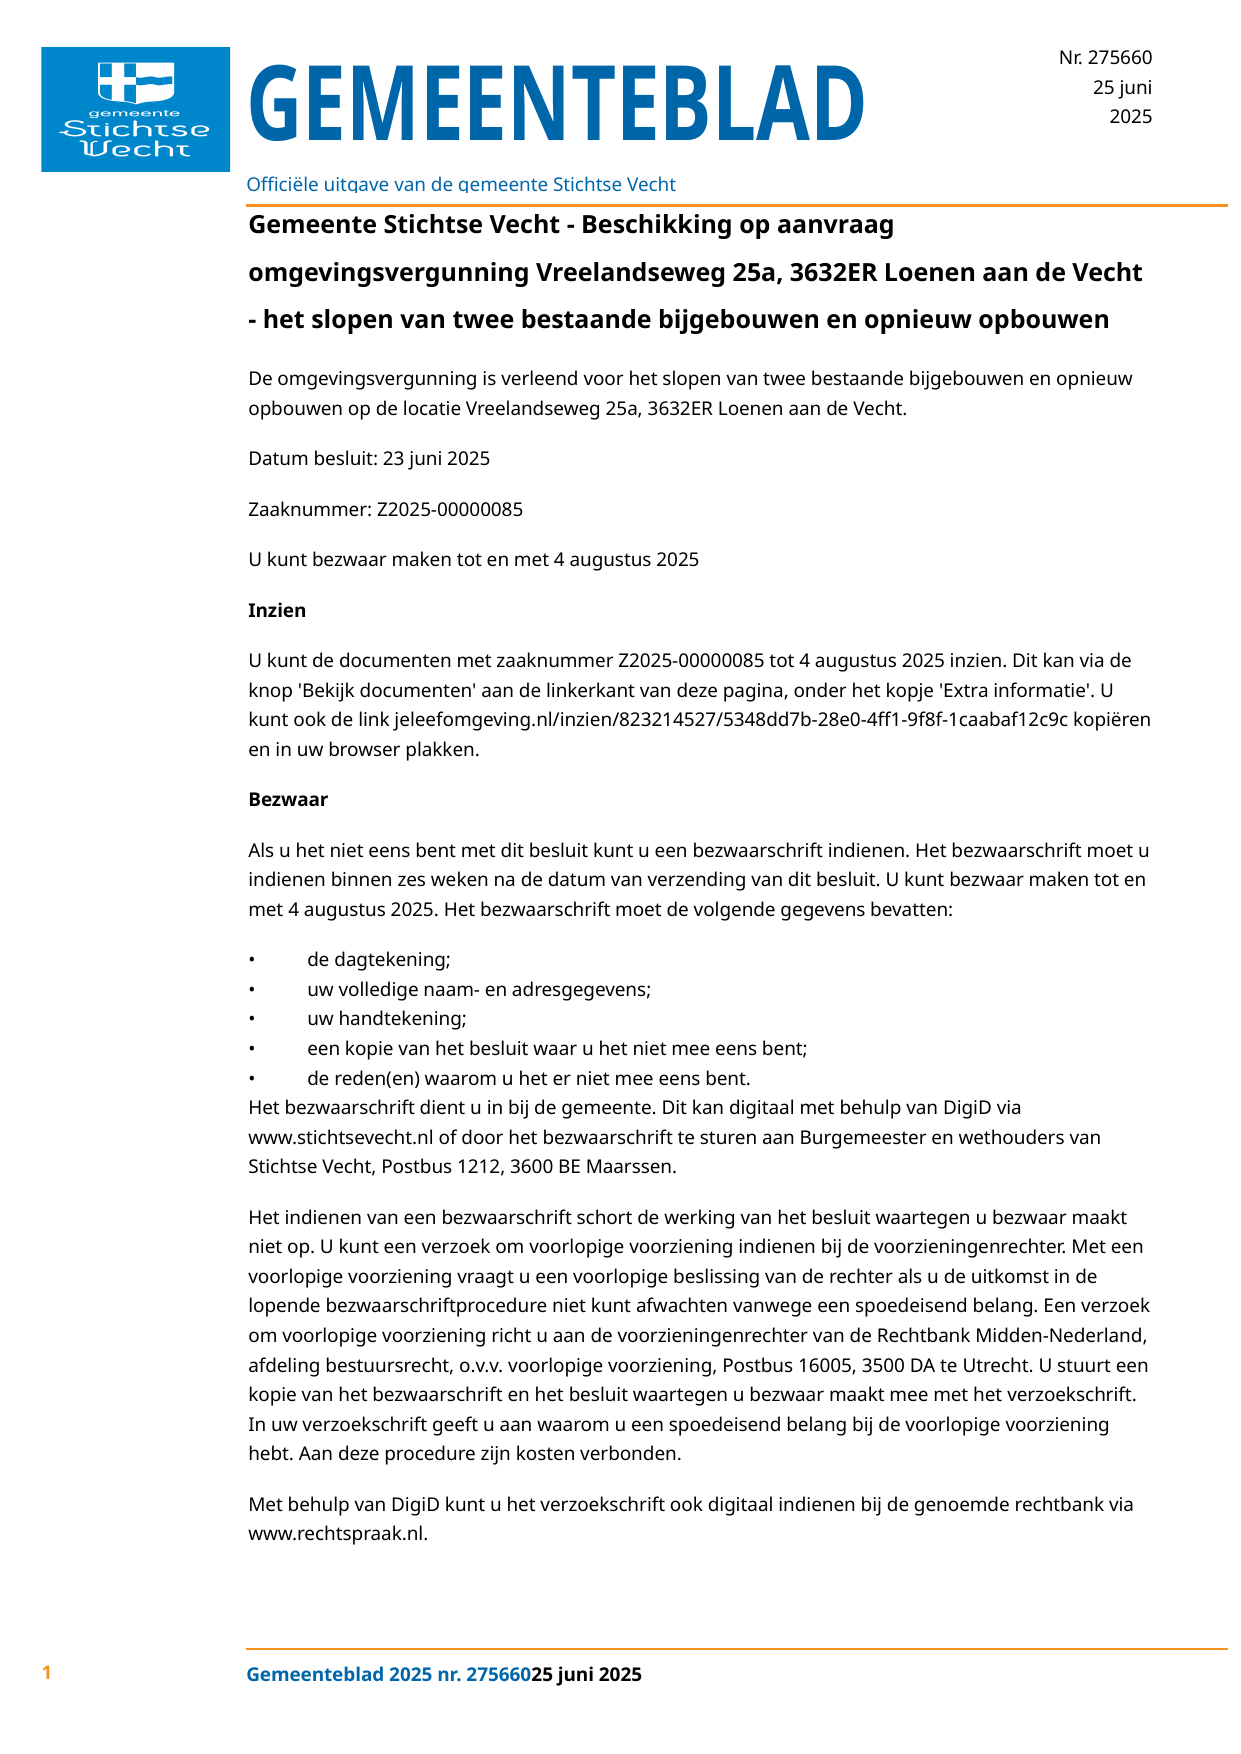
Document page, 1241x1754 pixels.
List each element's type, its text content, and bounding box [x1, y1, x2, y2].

picture [137, 63, 174, 103]
text Het indienen van een bezwaarschrift schort de werking van het besluit waartegen u bezwaar maakt niet op. U kunt een verzoek om voorlopige voorziening indienen bij de voorzieningenrechter. Met een voorlopige voorziening vraagt u een voorlopige beslissing van de rechter als u de uitkomst in de lopende bezwaarschriftprocedure niet kunt afwachten vanwege een spoedeisend belang. Een verzoek om voorlopige voorziening richt u aan de voorzieningenrechter van de Rechtbank Midden-Nederland, afdeling bestuursrecht, o.v.v. voorlopige voorziening, Postbus 16005, 3500 DA te Utrecht. U stuurt een kopie van het bezwaarschrift en het besluit waartegen u bezwaar maakt mee met het verzoekschrift. In uw verzoekschrift geeft u aan waarom u een spoedeisend belang bij de voorlopige voorziening hebt. Aan deze procedure zijn kosten verbonden. [248, 1204, 1152, 1466]
text Inzien [248, 597, 1152, 622]
list de dagtekening; [248, 946, 1152, 972]
picture [99, 63, 135, 101]
list uw volledige naam- en adresgegevens; [248, 976, 1152, 1002]
text Gemeente Stichtse Vecht - Beschikking op aanvraag omgevingsvergunning Vreelandseweg 25a, 3632ER Loenen aan de Vecht - het slopen van twee bestaande bijgebouwen en opnieuw opbouwen [248, 207, 1152, 336]
text Met behulp van DigiD kunt u het verzoekschrift ook digitaal indienen bij de genoemde rechtbank via www.rechtspraak.nl. [248, 1491, 1152, 1546]
list uw handtekening; [248, 1006, 1152, 1031]
text Het bezwaarschrift dient u in bij de gemeente. Dit kan digitaal met behulp van DigiD via www.stichtsevecht.nl of door het bezwaarschrift te sturen aan Burgemeester en wethouders van Stichtse Vecht, Postbus 1212, 3600 BE Maarssen. [248, 1094, 1152, 1179]
text Bezwaar [248, 786, 1152, 812]
text U kunt de documenten met zaaknummer Z2025-00000085 tot 4 augustus 2025 inzien. Dit kan via de knop 'Bekijk documenten' aan de linkerkant van deze pagina, onder het kopje 'Extra informatie'. U kunt ook de link jeleefomgeving.nl/inzien/823214527/5348dd7b-28e0-4ff1-9f8f-1caabaf12c9c kopiëren en in uw browser plakken. [248, 647, 1152, 762]
list de reden(en) waarom u het er niet mee eens bent. [248, 1065, 1152, 1090]
text U kunt bezwaar maken tot en met 4 augustus 2025 [248, 546, 1152, 572]
text Als u het niet eens bent met dit besluit kunt u een bezwaarschrift indienen. Het bezwaarschrift moet u indienen binnen zes weken na de datum van verzending van dit besluit. U kunt bezwaar maken tot en met 4 augustus 2025. Het bezwaarschrift moet de volgende gegevens bevatten: [248, 837, 1152, 922]
text De omgevingsvergunning is verleend voor het slopen van twee bestaande bijgebouwen en opnieuw opbouwen op de locatie Vreelandseweg 25a, 3632ER Loenen aan de Vecht. [248, 366, 1152, 421]
text Zaaknummer: Z2025-00000085 [248, 496, 1152, 522]
text Datum besluit: 23 juni 2025 [248, 446, 1152, 471]
list een kopie van het besluit waar u het niet mee eens bent; [248, 1035, 1152, 1061]
